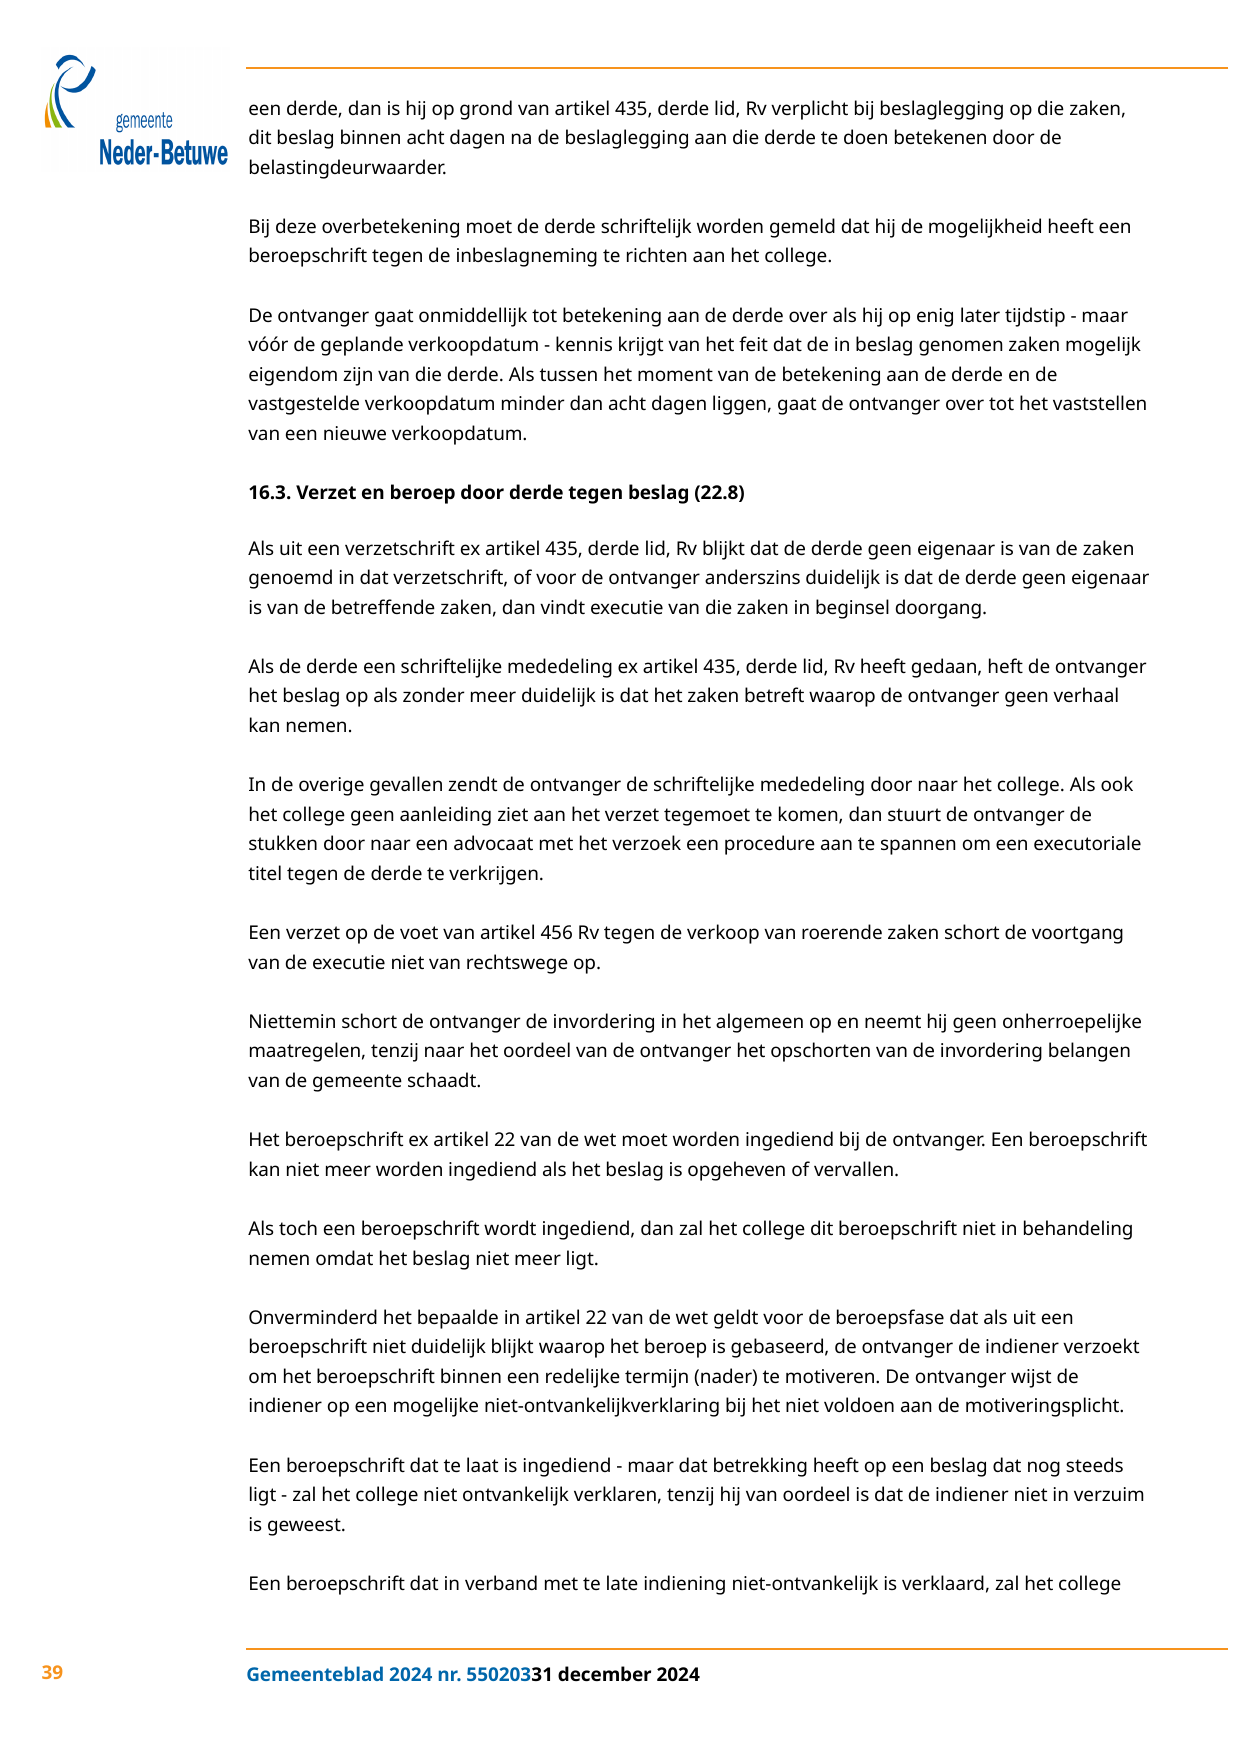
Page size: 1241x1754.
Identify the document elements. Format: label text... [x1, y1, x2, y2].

text Als uit een verzetschrift ex artikel 435, derde lid, Rv blijkt dat de derde geen eigenaar is van de zaken genoemd in dat verzetschrift, of voor de ontvanger anderszins duidelijk is dat de derde geen eigenaar is van de betreffende zaken, dan vindt executie van die zaken in beginsel doorgang. [248, 535, 1152, 619]
text een derde, dan is hij op grond van artikel 435, derde lid, Rv verplicht bij beslaglegging op die zaken, dit beslag binnen acht dagen na de beslaglegging aan die derde te doen betekenen door de belastingdeurwaarder. [248, 95, 1152, 180]
text De ontvanger gaat onmiddellijk tot betekening aan de derde over als hij op enig later tijdstip - maar vóór de geplande verkoopdatum - kennis krijgt van het feit dat de in beslag genomen zaken mogelijk eigendom zijn van die derde. Als tussen het moment van de betekening aan de derde en de vastgestelde verkoopdatum minder dan acht dagen liggen, gaat de ontvanger over tot het vaststellen van een nieuwe verkoopdatum. [248, 302, 1152, 446]
picture [41, 47, 231, 172]
text Het beroepschrift ex artikel 22 van de wet moet worden ingediend bij de ontvanger. Een beroepschrift kan niet meer worden ingediend als het beslag is opgeheven of vervallen. [248, 1126, 1152, 1182]
text Een verzet op de voet van artikel 456 Rv tegen de verkoop van roerende zaken schort de voortgang van de executie niet van rechtswege op. [248, 919, 1152, 974]
text Onverminderd het bepaalde in artikel 22 van de wet geldt voor de beroepsfase dat als uit een beroepschrift niet duidelijk blijkt waarop het beroep is gebaseerd, de ontvanger de indiener verzoekt om het beroepschrift binnen een redelijke termijn (nader) te motiveren. De ontvanger wijst de indiener op een mogelijke niet-ontvankelijkverklaring bij het niet voldoen aan de motiveringsplicht. [248, 1304, 1152, 1418]
text 16.3. Verzet en beroep door derde tegen beslag (22.8) [248, 479, 1152, 505]
text Niettemin schort de ontvanger de invordering in het algemeen op en neemt hij geen onherroepelijke maatregelen, tenzij naar het oordeel van de ontvanger het opschorten van de invordering belangen van de gemeente schaadt. [248, 1008, 1152, 1093]
text Bij deze overbetekening moet de derde schriftelijk worden gemeld dat hij de mogelijkheid heeft een beroepschrift tegen de inbeslagneming te richten aan het college. [248, 213, 1152, 268]
text Als de derde een schriftelijke mededeling ex artikel 435, derde lid, Rv heeft gedaan, heft de ontvanger het beslag op als zonder meer duidelijk is dat het zaken betreft waarop de ontvanger geen verhaal kan nemen. [248, 653, 1152, 738]
text Een beroepschrift dat in verband met te late indiening niet-ontvankelijk is verklaard, zal het college [248, 1570, 1152, 1596]
text Een beroepschrift dat te laat is ingediend - maar dat betrekking heeft op een beslag dat nog steeds ligt - zal het college niet ontvankelijk verklaren, tenzij hij van oordeel is dat de indiener niet in verzuim is geweest. [248, 1452, 1152, 1537]
text In de overige gevallen zendt de ontvanger de schriftelijke mededeling door naar het college. Als ook het college geen aanleiding ziet aan het verzet tegemoet te komen, dan stuurt de ontvanger de stukken door naar een advocaat met het verzoek een procedure aan te spannen om een executoriale titel tegen de derde te verkrijgen. [248, 771, 1152, 886]
text Als toch een beroepschrift wordt ingediend, dan zal het college dit beroepschrift niet in behandeling nemen omdat het beslag niet meer ligt. [248, 1215, 1152, 1270]
